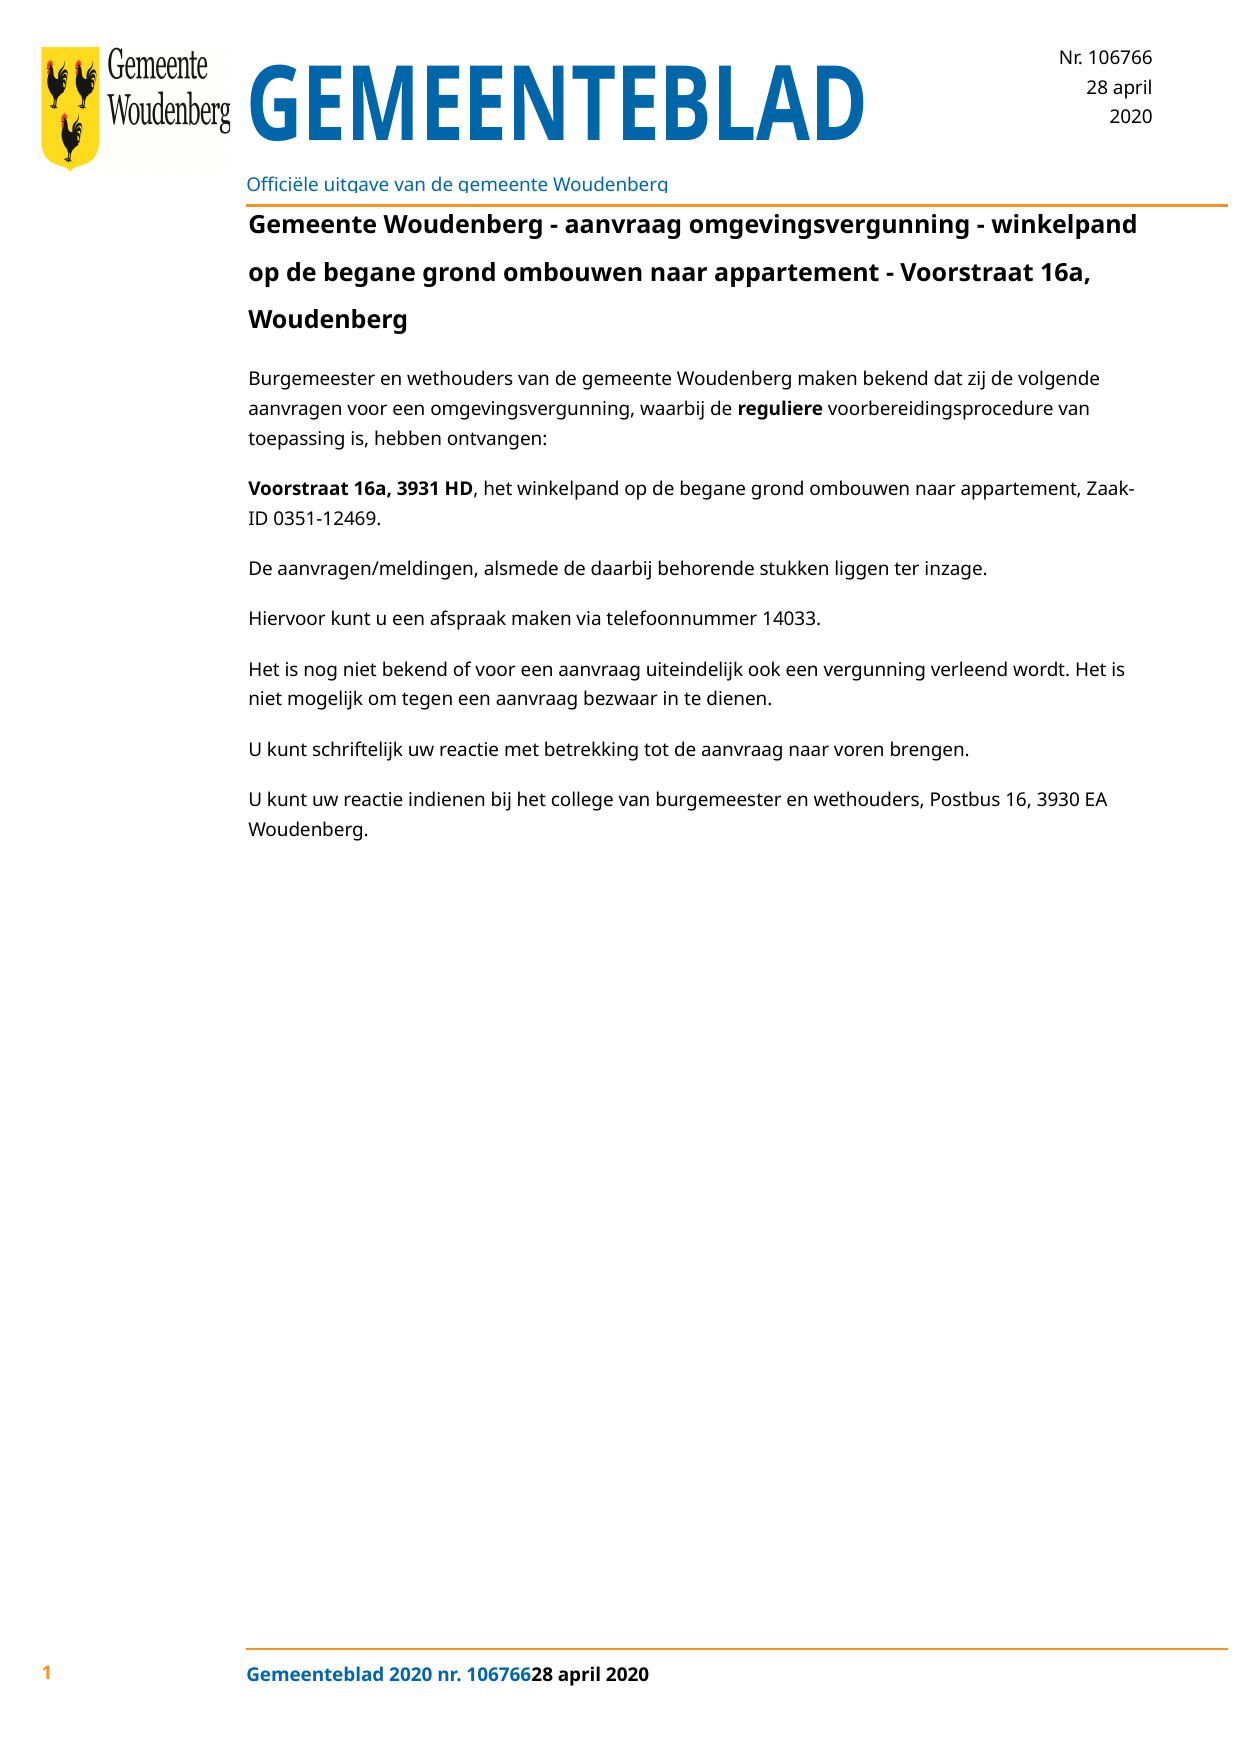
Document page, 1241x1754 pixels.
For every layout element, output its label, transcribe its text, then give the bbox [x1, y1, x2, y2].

text Voorstraat 16a, 3931 HD, het winkelpand op de begane grond ombouwen naar appartement, Zaak-ID 0351-12469. [248, 475, 1152, 530]
text Hiervoor kunt u een afspraak maken via telefoonnummer 14033. [248, 606, 1152, 631]
text Gemeente Woudenberg - aanvraag omgevingsvergunning - winkelpand op de begane grond ombouwen naar appartement - Voorstraat 16a, Woudenberg [248, 207, 1152, 336]
text Burgemeester en wethouders van de gemeente Woudenberg maken bekend dat zij de volgende aanvragen voor een omgevingsvergunning, waarbij de reguliere voorbereidingsprocedure van toepassing is, hebben ontvangen: [248, 366, 1152, 450]
text U kunt uw reactie indienen bij het college van burgemeester en wethouders, Postbus 16, 3930 EA Woudenberg. [248, 786, 1152, 842]
text Het is nog niet bekend of voor een aanvraag uiteindelijk ook een vergunning verleend wordt. Het is niet mogelijk om tegen een aanvraag bezwaar in te dienen. [248, 656, 1152, 711]
picture [41, 47, 231, 172]
text De aanvragen/meldingen, alsmede de daarbij behorende stukken liggen ter inzage. [248, 555, 1152, 581]
text U kunt schriftelijk uw reactie met betrekking tot de aanvraag naar voren brengen. [248, 736, 1152, 762]
